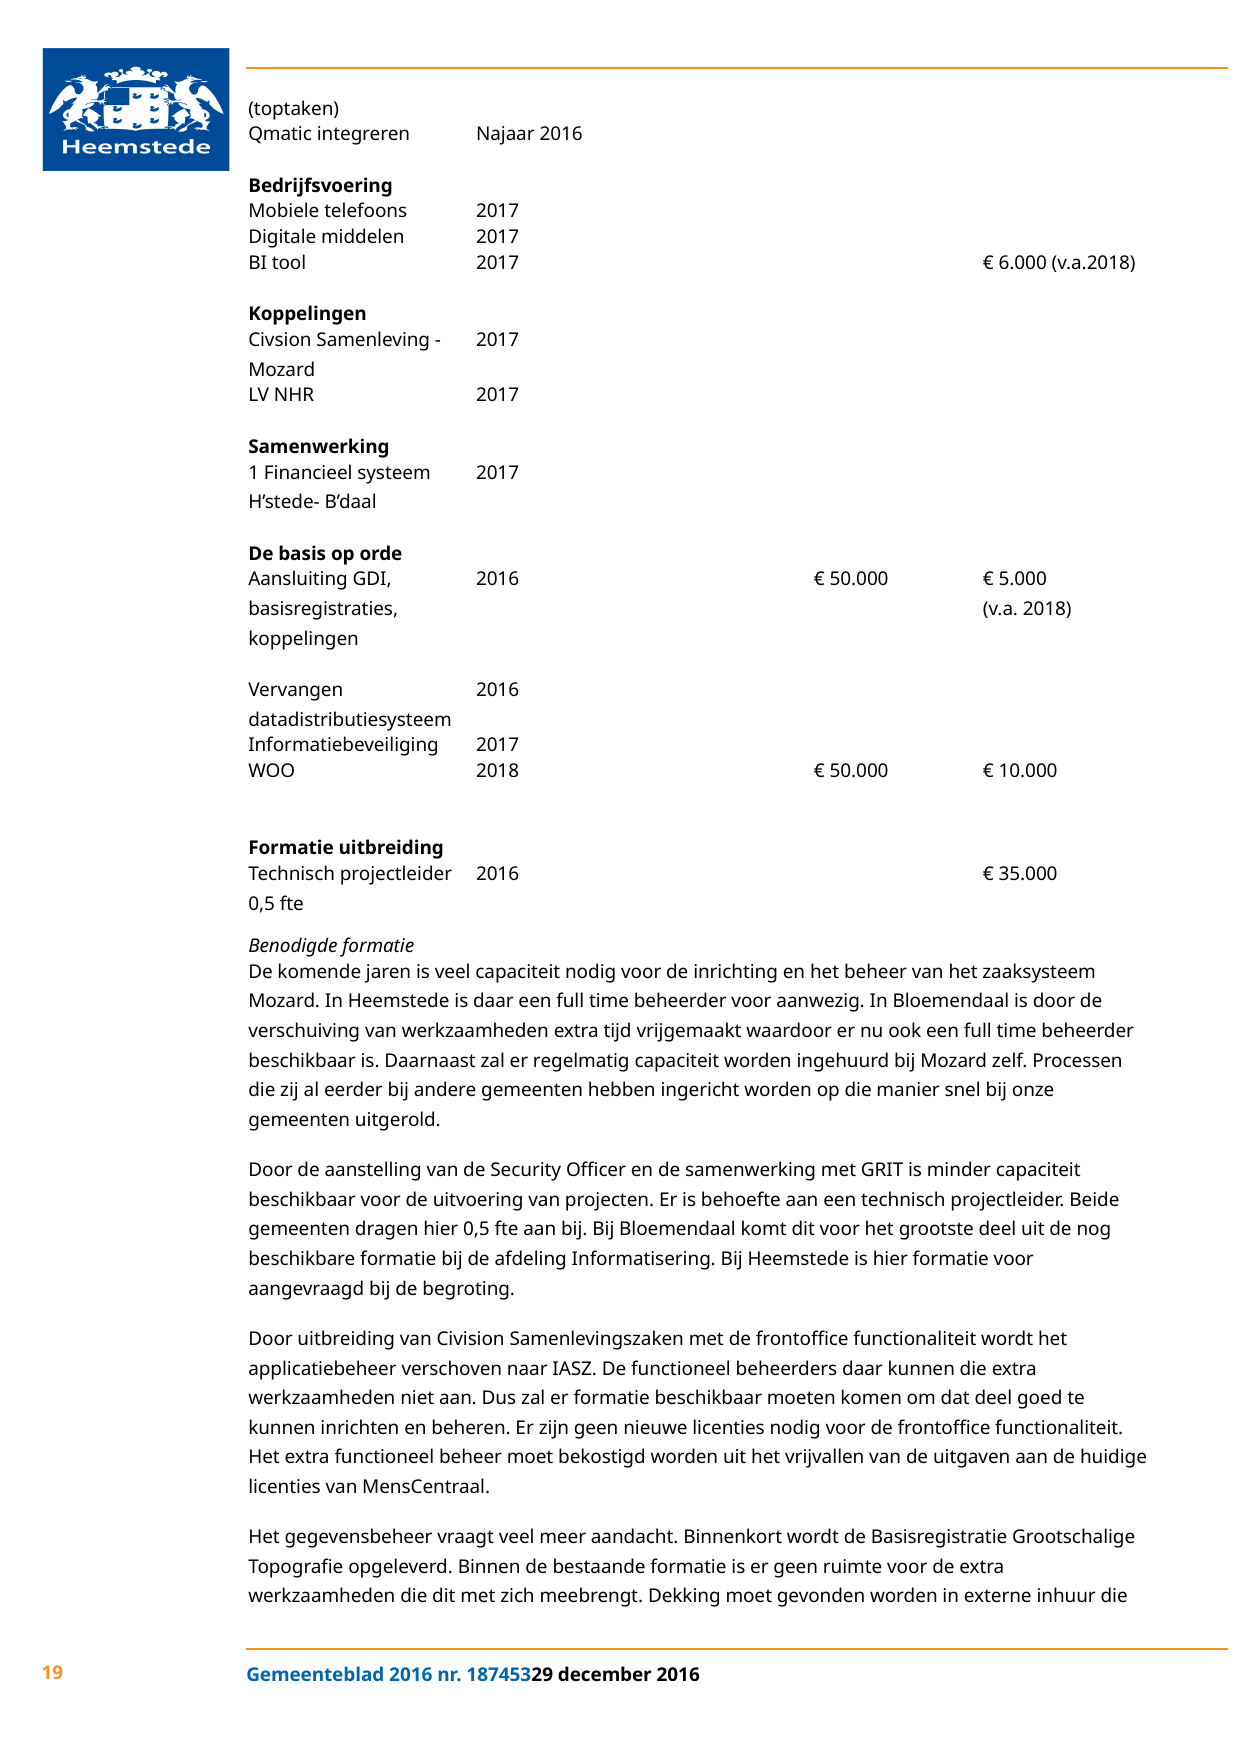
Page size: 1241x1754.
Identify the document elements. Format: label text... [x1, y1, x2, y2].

table_cell [248, 408, 476, 433]
table_cell [476, 95, 645, 121]
table_cell [814, 676, 983, 732]
table_cell [814, 459, 983, 514]
table_cell [645, 121, 814, 146]
table_cell [983, 676, 1152, 732]
table_cell [248, 514, 476, 540]
table_cell € 35.000 [983, 860, 1152, 916]
text Door de aanstelling van de Security Officer en de samenwerking met GRIT is minder capaciteit beschikbaar voor de uitvoering van projecten. Er is behoefte aan een technisch projectleider. Beide gemeenten dragen hier 0,5 fte aan bij. Bij Bloemendaal komt dit voor het grootste deel uit de nog beschikbare formatie bij de afdeling Informatisering. Bij Heemstede is hier formatie voor aangevraagd bij de begroting. [248, 1156, 1152, 1300]
table_cell [983, 172, 1152, 198]
table_cell 2017 [476, 249, 645, 275]
table_cell [814, 835, 983, 860]
table_cell [645, 809, 814, 834]
table_cell [983, 651, 1152, 676]
table_cell [645, 172, 814, 198]
table_cell [983, 433, 1152, 459]
table_cell [814, 301, 983, 326]
table_cell [814, 121, 983, 146]
table_cell [814, 783, 983, 809]
table_cell [645, 275, 814, 301]
table_cell [814, 326, 983, 382]
table_cell [645, 146, 814, 172]
table_cell [983, 95, 1152, 121]
table_cell Najaar 2016 [476, 121, 645, 146]
table_cell [814, 198, 983, 223]
table_cell Technisch projectleider 0,5 fte [248, 860, 476, 916]
table_cell [983, 514, 1152, 540]
table_cell [814, 95, 983, 121]
table_cell [645, 301, 814, 326]
table_cell [476, 433, 645, 459]
table_cell [476, 835, 645, 860]
table_cell [983, 382, 1152, 407]
table_cell [645, 732, 814, 757]
table_cell Civsion Samenleving - Mozard [248, 326, 476, 382]
table_cell [476, 783, 645, 809]
table_cell [645, 835, 814, 860]
table_cell [645, 249, 814, 275]
table_cell [476, 275, 645, 301]
table_cell € 50.000 [814, 566, 983, 651]
text Door uitbreiding van Civision Samenlevingszaken met de frontoffice functionaliteit wordt het applicatiebeheer verschoven naar IASZ. De functioneel beheerders daar kunnen die extra werkzaamheden niet aan. Dus zal er formatie beschikbaar moeten komen om dat deel goed te kunnen inrichten en beheren. Er zijn geen nieuwe licenties nodig voor de frontoffice functionaliteit. Het extra functioneel beheer moet bekostigd worden uit het vrijvallen van de uitgaven aan de huidige licenties van MensCentraal. [248, 1325, 1152, 1499]
table_cell 1 Financieel systeem H’stede- B’daal [248, 459, 476, 514]
table_cell Samenwerking [248, 433, 476, 459]
table_cell € 5.000 (v.a. 2018) [983, 566, 1152, 651]
table_cell Mobiele telefoons [248, 198, 476, 223]
table_cell Koppelingen [248, 301, 476, 326]
table_cell Vervangen datadistributiesysteem [248, 676, 476, 732]
table_cell [645, 860, 814, 916]
table_cell [645, 783, 814, 809]
table_cell De basis op orde [248, 540, 476, 566]
table_cell [814, 172, 983, 198]
table_cell [814, 732, 983, 757]
table_cell [983, 326, 1152, 382]
table_cell [645, 95, 814, 121]
table_cell [645, 408, 814, 433]
table_cell [983, 783, 1152, 809]
table_cell 2017 [476, 224, 645, 249]
table_cell [814, 275, 983, 301]
table_cell Digitale middelen [248, 224, 476, 249]
table_cell [645, 566, 814, 651]
table_cell [248, 783, 476, 809]
table_cell [814, 809, 983, 834]
table_cell [983, 540, 1152, 566]
table_cell [983, 459, 1152, 514]
table_cell [645, 540, 814, 566]
table_cell [645, 757, 814, 783]
table_cell BI tool [248, 249, 476, 275]
table_cell [248, 809, 476, 834]
table_cell [645, 433, 814, 459]
table_cell [476, 651, 645, 676]
table_cell [814, 249, 983, 275]
table_cell [248, 275, 476, 301]
table_cell [645, 676, 814, 732]
table_cell WOO [248, 757, 476, 783]
table_cell [983, 224, 1152, 249]
table_cell 2016 [476, 860, 645, 916]
table_cell [476, 408, 645, 433]
table_cell [814, 540, 983, 566]
table_cell [476, 540, 645, 566]
table_cell [476, 301, 645, 326]
table_cell Formatie uitbreiding [248, 835, 476, 860]
table_cell [983, 408, 1152, 433]
table_cell [983, 301, 1152, 326]
table_cell [248, 651, 476, 676]
table_cell [645, 382, 814, 407]
table_cell [814, 408, 983, 433]
table_cell € 6.000 (v.a.2018) [983, 249, 1152, 275]
table_cell [645, 651, 814, 676]
table_cell [983, 121, 1152, 146]
table_cell [814, 860, 983, 916]
table_cell [983, 835, 1152, 860]
table_cell Informatiebeveiliging [248, 732, 476, 757]
table_cell 2016 [476, 566, 645, 651]
table_cell [248, 146, 476, 172]
table_cell [645, 224, 814, 249]
table_cell 2017 [476, 459, 645, 514]
table_cell [645, 326, 814, 382]
table_cell 2017 [476, 732, 645, 757]
text De komende jaren is veel capaciteit nodig voor de inrichting en het beheer van het zaaksysteem Mozard. In Heemstede is daar een full time beheerder voor aanwezig. In Bloemendaal is door de verschuiving van werkzaamheden extra tijd vrijgemaakt waardoor er nu ook een full time beheerder beschikbaar is. Daarnaast zal er regelmatig capaciteit worden ingehuurd bij Mozard zelf. Processen die zij al eerder bij andere gemeenten hebben ingericht worden op die manier snel bij onze gemeenten uitgerold. [248, 958, 1152, 1132]
table_cell 2017 [476, 382, 645, 407]
table_cell [983, 732, 1152, 757]
table_cell [645, 198, 814, 223]
table_cell [814, 224, 983, 249]
text Het gegevensbeheer vraagt veel meer aandacht. Binnenkort wordt de Basisregistratie Grootschalige Topografie opgeleverd. Binnen de bestaande formatie is er geen ruimte voor de extra werkzaamheden die dit met zich meebrengt. Dekking moet gevonden worden in externe inhuur die [248, 1523, 1152, 1608]
table_cell € 50.000 [814, 757, 983, 783]
table_cell 2016 [476, 676, 645, 732]
table_cell [983, 198, 1152, 223]
table_cell [814, 433, 983, 459]
table_cell 2017 [476, 326, 645, 382]
table_cell [814, 146, 983, 172]
table_cell [476, 146, 645, 172]
table_cell 2018 [476, 757, 645, 783]
table_cell [476, 172, 645, 198]
table_cell [476, 514, 645, 540]
table_cell 2017 [476, 198, 645, 223]
picture [41, 47, 231, 172]
table_cell [476, 809, 645, 834]
table_cell [645, 459, 814, 514]
table_cell [645, 514, 814, 540]
table_cell LV NHR [248, 382, 476, 407]
table_cell Qmatic integreren [248, 121, 476, 146]
table_cell [983, 275, 1152, 301]
table_cell Bedrijfsvoering [248, 172, 476, 198]
table_cell [814, 382, 983, 407]
table_cell [814, 514, 983, 540]
table_cell [814, 651, 983, 676]
text Benodigde formatie [248, 932, 1152, 958]
table_cell [983, 146, 1152, 172]
table_cell [983, 809, 1152, 834]
table_cell € 10.000 [983, 757, 1152, 783]
table_cell (toptaken) [248, 95, 476, 121]
table_cell Aansluiting GDI, basisregistraties, koppelingen [248, 566, 476, 651]
